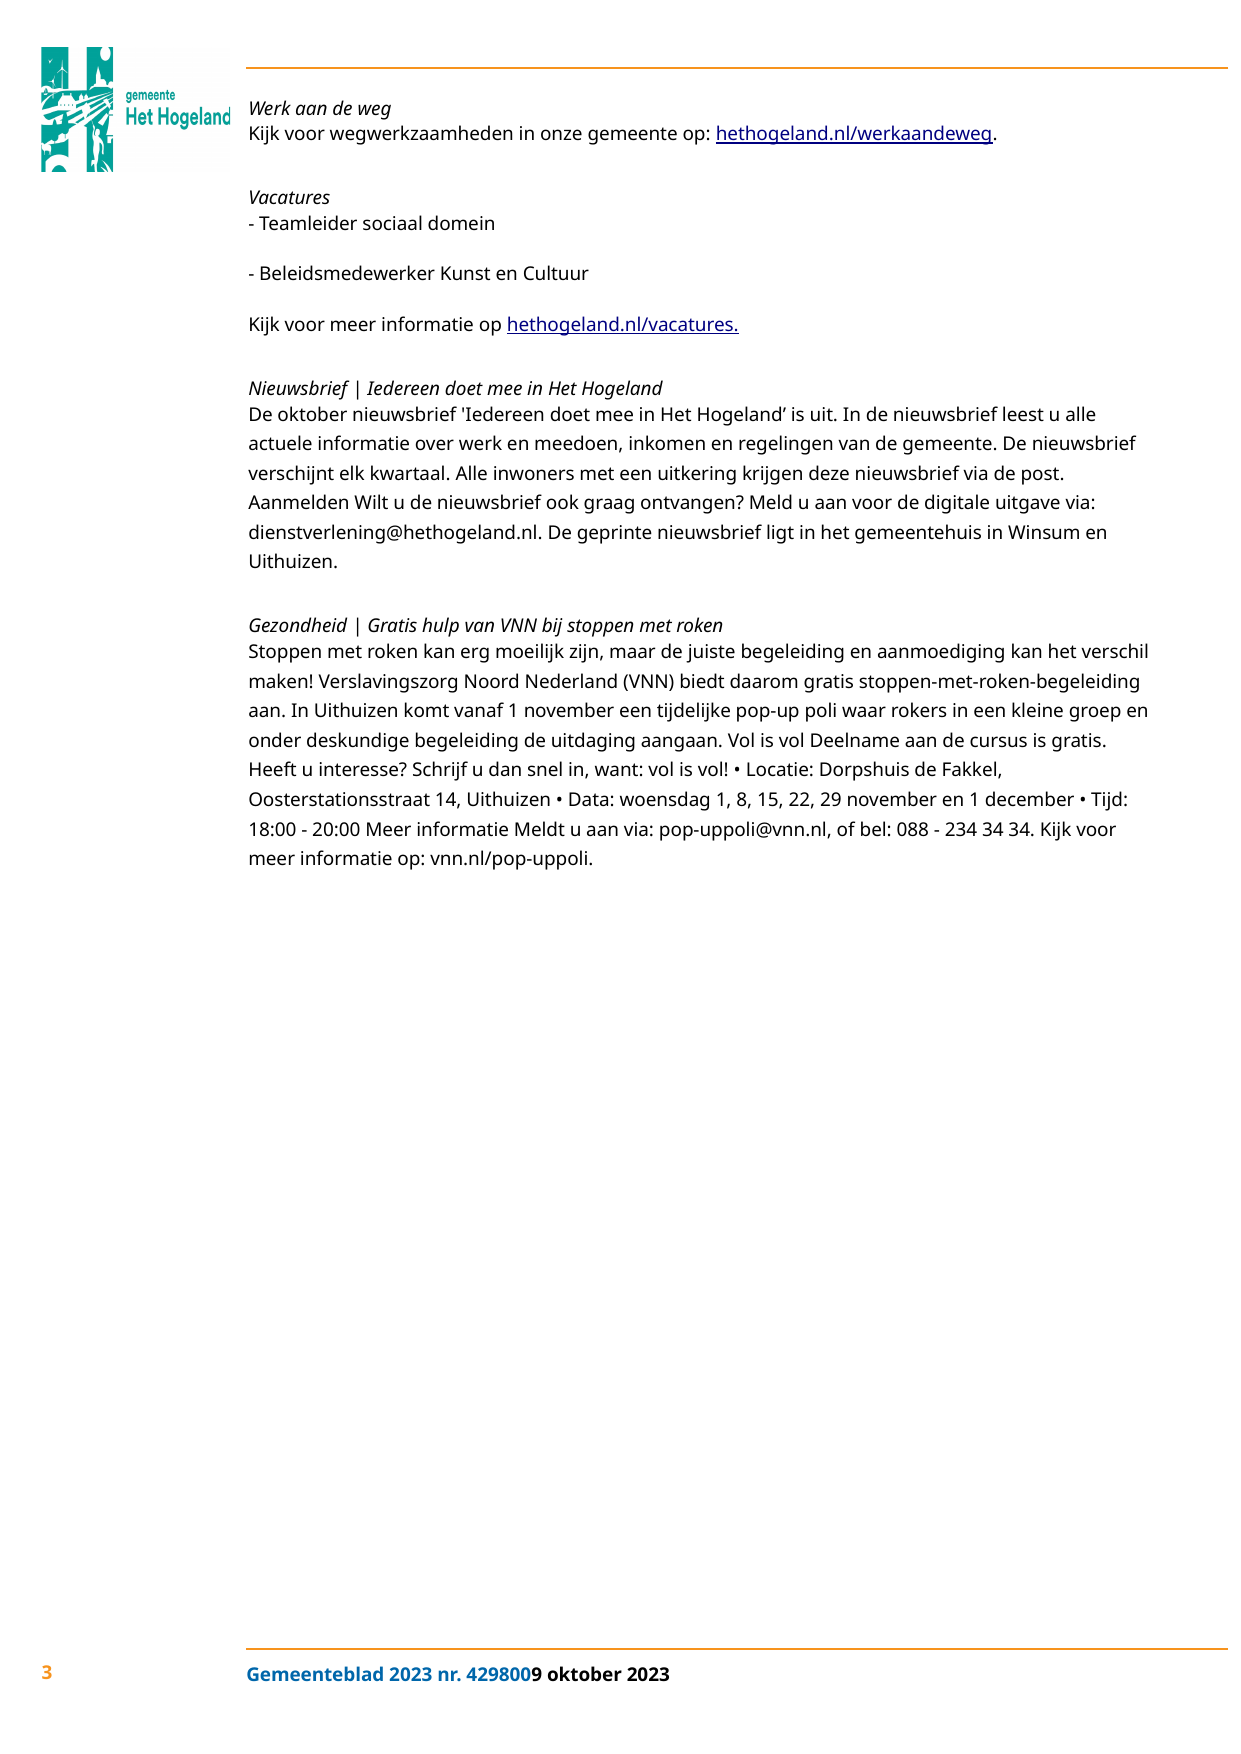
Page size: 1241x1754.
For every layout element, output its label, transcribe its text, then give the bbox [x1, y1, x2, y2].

text Vacatures [248, 184, 1152, 210]
text Werk aan de weg [248, 95, 1152, 121]
text Nieuwsbrief | Iedereen doet mee in Het Hogeland [248, 375, 1152, 401]
text Kijk voor wegwerkzaamheden in onze gemeente op: hethogeland.nl/werkaandeweg. [248, 121, 1152, 146]
text - Beleidsmedewerker Kunst en Cultuur [248, 261, 1152, 286]
text Kijk voor meer informatie op hethogeland.nl/vacatures. [248, 311, 1152, 337]
text Gezondheid | Gratis hulp van VNN bij stoppen met roken [248, 613, 1152, 638]
picture [41, 47, 231, 172]
text De oktober nieuwsbrief 'Iedereen doet mee in Het Hogeland’ is uit. In de nieuwsbrief leest u alle actuele informatie over werk en meedoen, inkomen en regelingen van de gemeente. De nieuwsbrief verschijnt elk kwartaal. Alle inwoners met een uitkering krijgen deze nieuwsbrief via de post. Aanmelden Wilt u de nieuwsbrief ook graag ontvangen? Meld u aan voor de digitale uitgave via: dienstverlening@hethogeland.nl. De geprinte nieuwsbrief ligt in het gemeentehuis in Winsum en Uithuizen. [248, 401, 1152, 574]
text - Teamleider sociaal domein [248, 210, 1152, 236]
text Stoppen met roken kan erg moeilijk zijn, maar de juiste begeleiding en aanmoediging kan het verschil maken! Verslavingszorg Noord Nederland (VNN) biedt daarom gratis stoppen-met-roken-begeleiding aan. In Uithuizen komt vanaf 1 november een tijdelijke pop-up poli waar rokers in een kleine groep en onder deskundige begeleiding de uitdaging aangaan. Vol is vol Deelname aan de cursus is gratis. Heeft u interesse? Schrijf u dan snel in, want: vol is vol! • Locatie: Dorpshuis de Fakkel, Oosterstationsstraat 14, Uithuizen • Data: woensdag 1, 8, 15, 22, 29 november en 1 december • Tijd: 18:00 - 20:00 Meer informatie Meldt u aan via: pop-uppoli@vnn.nl, of bel: 088 - 234 34 34. Kijk voor meer informatie op: vnn.nl/pop-uppoli. [248, 638, 1152, 871]
